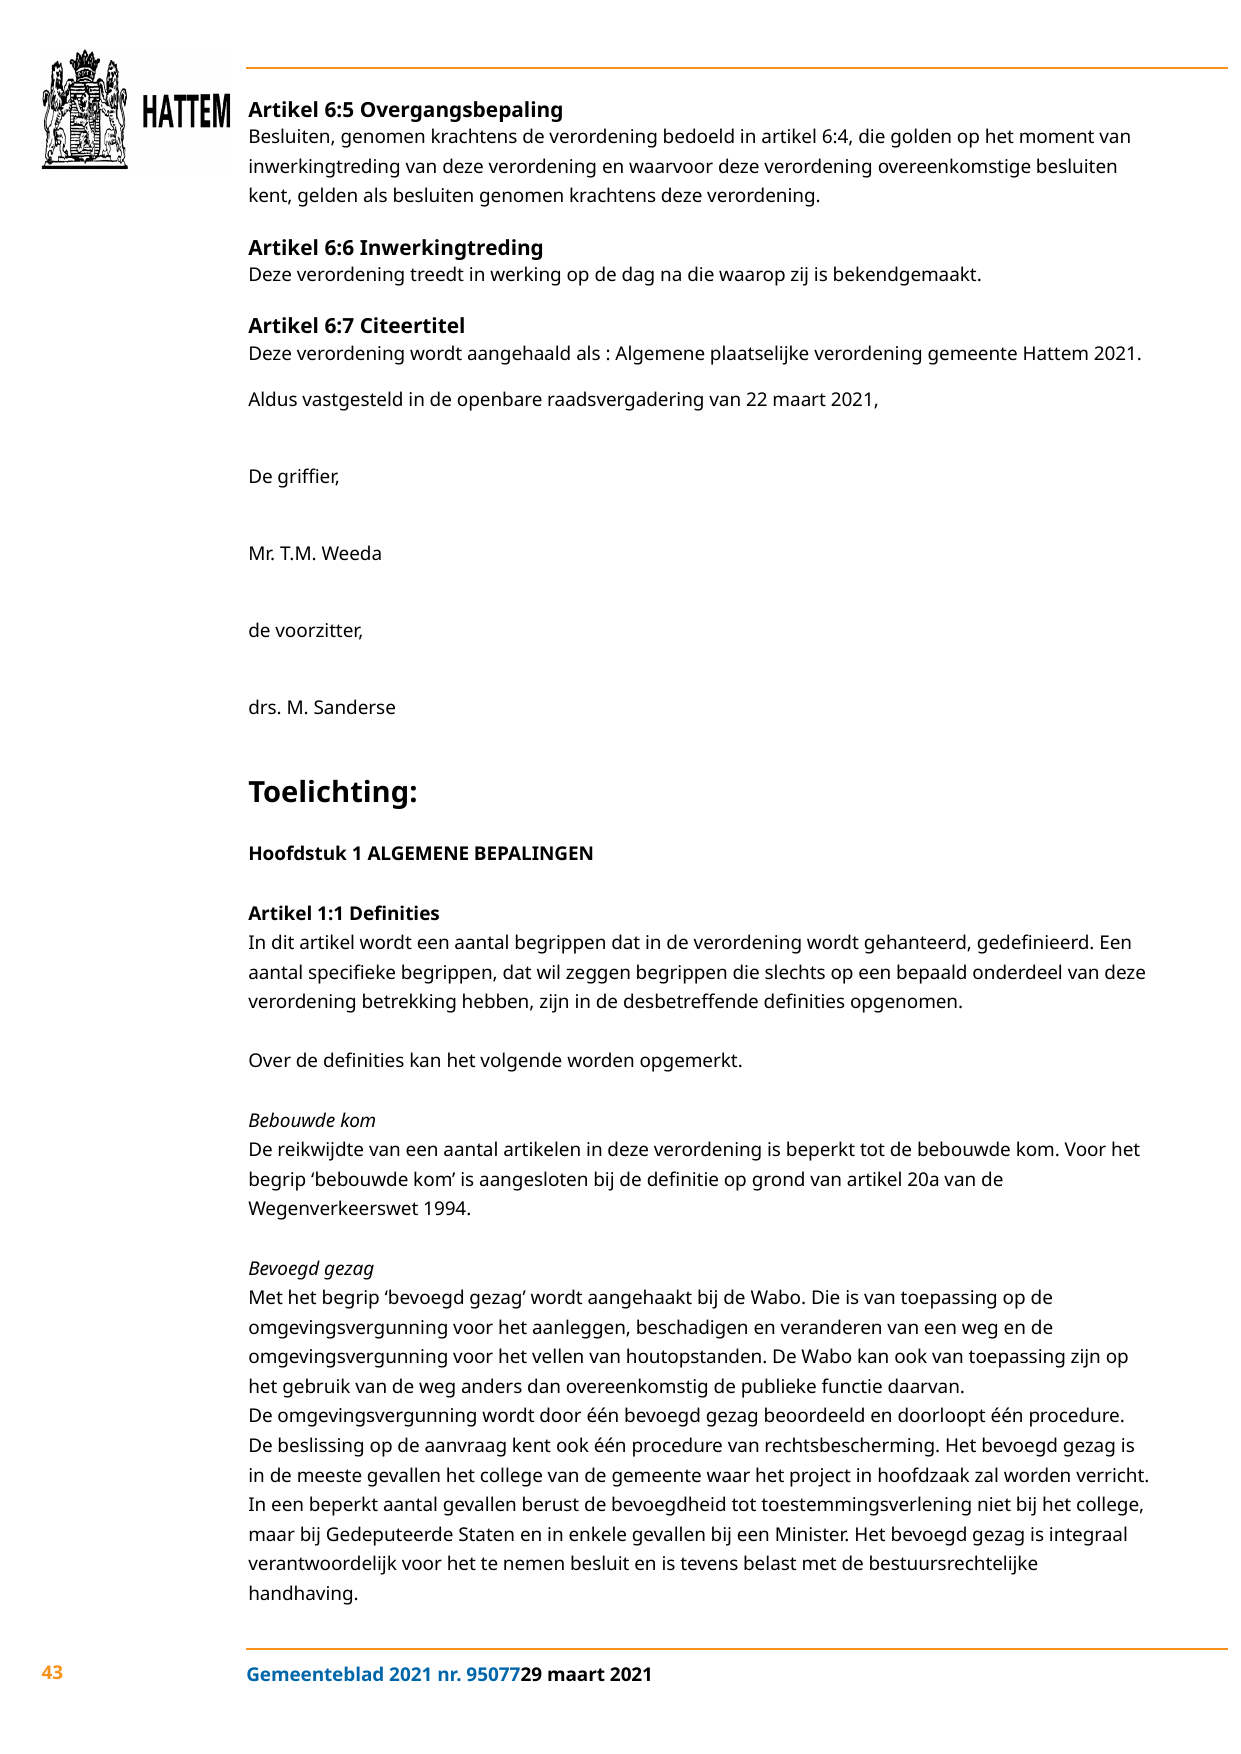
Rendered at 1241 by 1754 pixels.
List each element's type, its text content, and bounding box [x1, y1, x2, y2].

text Met het begrip ‘bevoegd gezag’ wordt aangehaakt bij de Wabo. Die is van toepassing op de omgevingsvergunning voor het aanleggen, beschadigen en veranderen van een weg en de omgevingsvergunning voor het vellen van houtopstanden. De Wabo kan ook van toepassing zijn op het gebruik van de weg anders dan overeenkomstig de publieke functie daarvan. [248, 1284, 1152, 1399]
text De reikwijdte van een aantal artikelen in deze verordening is beperkt tot de bebouwde kom. Voor het begrip ‘bebouwde kom’ is aangesloten bij de definitie op grond van artikel 20a van de Wegenverkeerswet 1994. [248, 1136, 1152, 1221]
text In dit artikel wordt een aantal begrippen dat in de verordening wordt gehanteerd, gedefinieerd. Een aantal specifieke begrippen, dat wil zeggen begrippen die slechts op een bepaald onderdeel van deze verordening betrekking hebben, zijn in de desbetreffende definities opgenomen. [248, 929, 1152, 1014]
text Hoofdstuk 1 ALGEMENE BEPALINGEN [248, 841, 1152, 866]
text Toelichting: [248, 772, 1152, 811]
text Bevoegd gezag [248, 1255, 1152, 1280]
text Artikel 6:6 Inwerkingtreding [248, 233, 1152, 261]
text drs. M. Sanderse [248, 694, 1152, 720]
text Aldus vastgesteld in de openbare raadsvergadering van 22 maart 2021, [248, 386, 1152, 411]
text Besluiten, genomen krachtens de verordening bedoeld in artikel 6:4, die golden op het moment van inwerkingtreding van deze verordening en waarvoor deze verordening overeenkomstige besluiten kent, gelden als besluiten genomen krachtens deze verordening. [248, 123, 1152, 208]
text Over de definities kan het volgende worden opgemerkt. [248, 1048, 1152, 1073]
text Deze verordening wordt aangehaald als : Algemene plaatselijke verordening gemeente Hattem 2021. [248, 340, 1152, 366]
text De griffier, [248, 463, 1152, 489]
text Bebouwde kom [248, 1107, 1152, 1132]
text Mr. T.M. Weeda [248, 540, 1152, 566]
picture [41, 47, 231, 172]
text De omgevingsvergunning wordt door één bevoegd gezag beoordeeld en doorloopt één procedure. De beslissing op de aanvraag kent ook één procedure van rechtsbescherming. Het bevoegd gezag is in de meeste gevallen het college van de gemeente waar het project in hoofdzaak zal worden verricht. In een beperkt aantal gevallen berust de bevoegdheid tot toestemmingsverlening niet bij het college, maar bij Gedeputeerde Staten en in enkele gevallen bij een Minister. Het bevoegd gezag is integraal verantwoordelijk voor het te nemen besluit en is tevens belast met de bestuursrechtelijke handhaving. [248, 1403, 1152, 1606]
text Artikel 6:7 Citeertitel [248, 312, 1152, 340]
text Artikel 1:1 Definities [248, 900, 1152, 925]
text Deze verordening treedt in werking op de dag na die waarop zij is bekendgemaakt. [248, 261, 1152, 287]
text Artikel 6:5 Overgangsbepaling [248, 95, 1152, 123]
text de voorzitter, [248, 617, 1152, 643]
